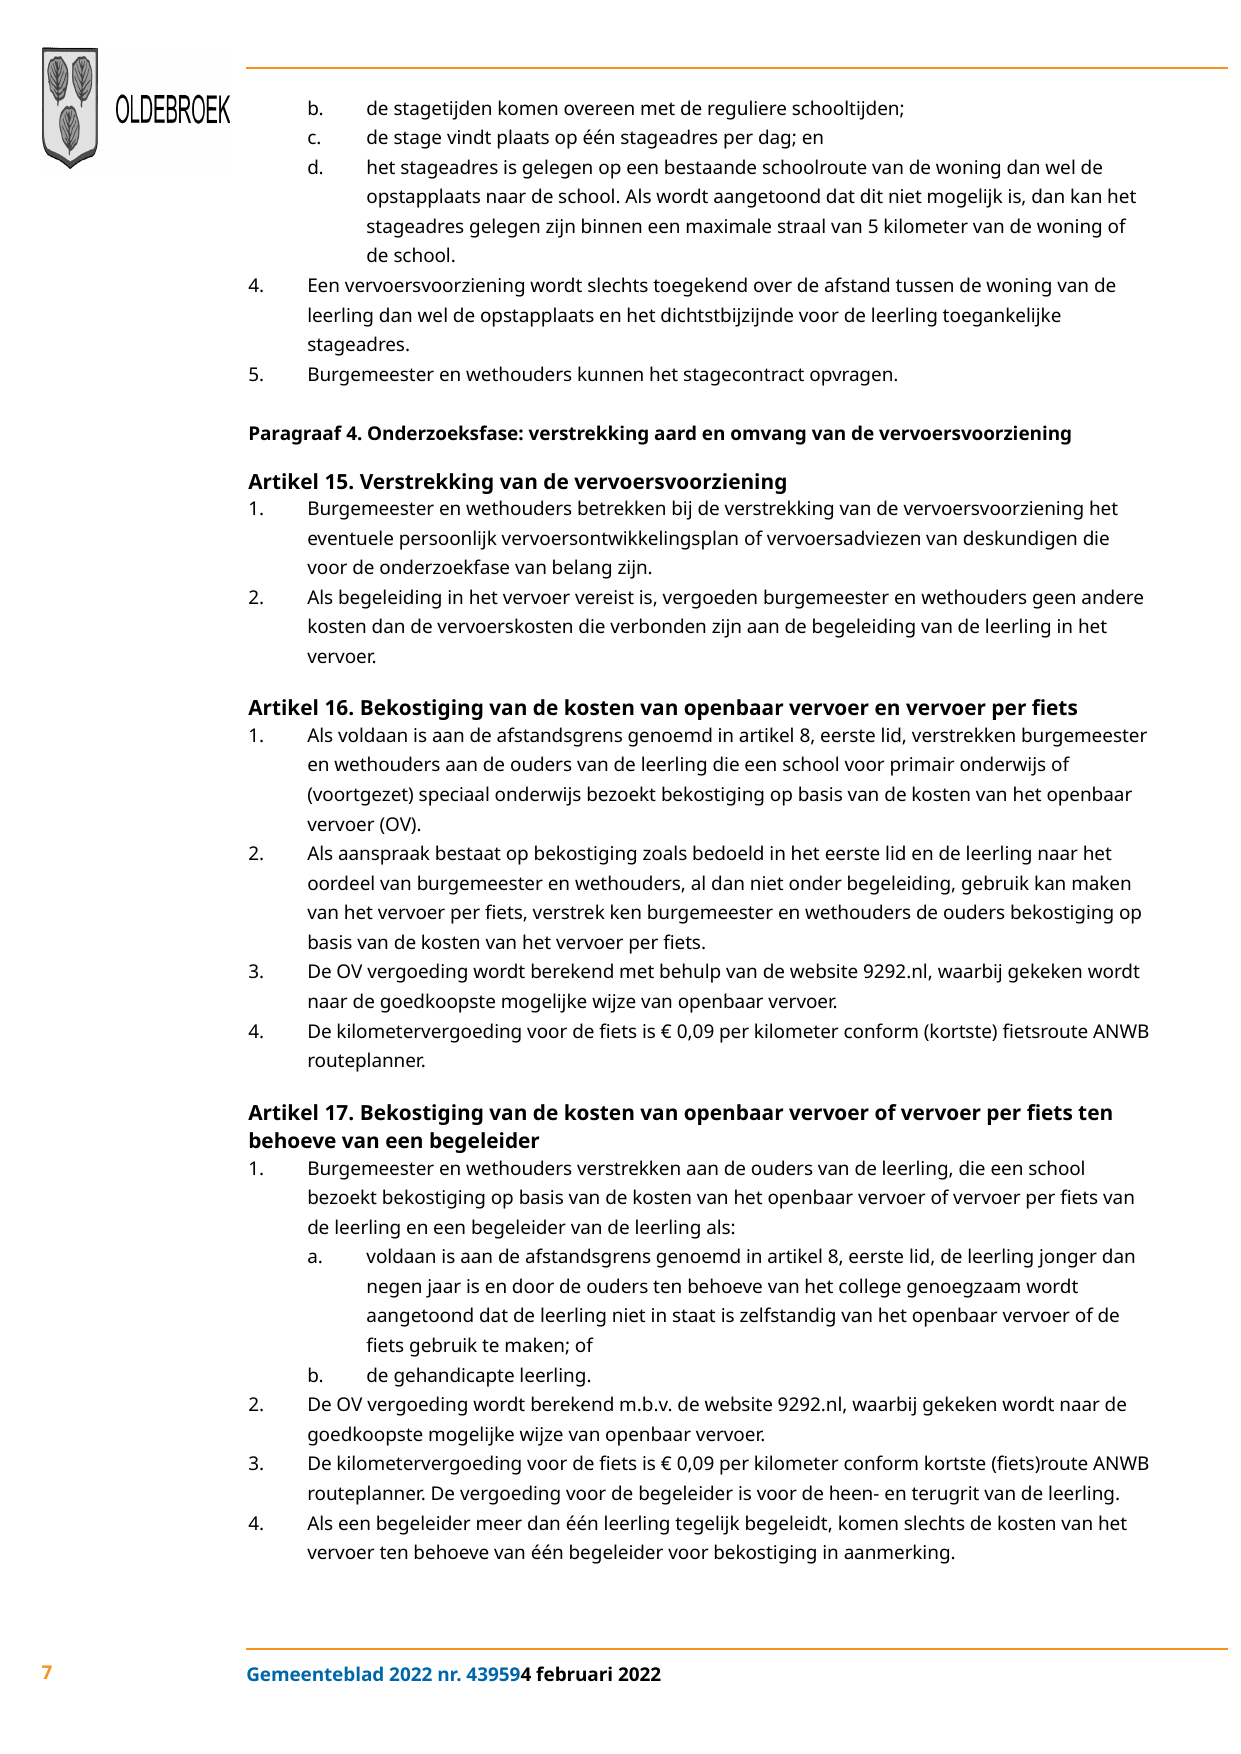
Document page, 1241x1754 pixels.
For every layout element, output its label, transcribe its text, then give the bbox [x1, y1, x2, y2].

list Burgemeester en wethouders kunnen het stagecontract opvragen. [248, 361, 1152, 387]
picture [41, 47, 231, 172]
list de gehandicapte leerling. [307, 1362, 1152, 1387]
list de stagetijden komen overeen met de reguliere schooltijden; [307, 95, 1152, 121]
list de stage vindt plaats op één stageadres per dag; en [307, 124, 1152, 150]
text Artikel 17. Bekostiging van de kosten van openbaar vervoer of vervoer per fiets ten behoeve van een begeleider [248, 1098, 1152, 1155]
list Als begeleiding in het vervoer vereist is, vergoeden burgemeester en wethouders geen andere kosten dan de vervoerskosten die verbonden zijn aan de begeleiding van de leerling in het vervoer. [248, 584, 1152, 669]
list Als een begeleider meer dan één leerling tegelijk begeleidt, komen slechts de kosten van het vervoer ten behoeve van één begeleider voor bekostiging in aanmerking. [248, 1510, 1152, 1565]
list De kilometervergoeding voor de fiets is € 0,09 per kilometer conform (kortste) fietsroute ANWB routeplanner. [248, 1018, 1152, 1073]
list voldaan is aan de afstandsgrens genoemd in artikel 8, eerste lid, de leerling jonger dan negen jaar is en door de ouders ten behoeve van het college genoegzaam wordt aangetoond dat de leerling niet in staat is zelfstandig van het openbaar vervoer of de fiets gebruik te maken; of [307, 1243, 1152, 1358]
list het stageadres is gelegen op een bestaande schoolroute van de woning dan wel de opstapplaats naar de school. Als wordt aangetoond dat dit niet mogelijk is, dan kan het stageadres gelegen zijn binnen een maximale straal van 5 kilometer van de woning of de school. [307, 154, 1152, 268]
text Artikel 15. Verstrekking van de vervoersvoorziening [248, 467, 1152, 495]
list Burgemeester en wethouders verstrekken aan de ouders van de leerling, die een school bezoekt bekostiging op basis van de kosten van het openbaar vervoer of vervoer per fiets van de leerling en een begeleider van de leerling als: [248, 1155, 1152, 1239]
list Burgemeester en wethouders betrekken bij de verstrekking van de vervoersvoorziening het eventuele persoonlijk vervoersontwikkelingsplan of vervoersadviezen van deskundigen die voor de onderzoekfase van belang zijn. [248, 495, 1152, 580]
text Paragraaf 4. Onderzoeksfase: verstrekking aard en omvang van de vervoersvoorziening [248, 420, 1152, 446]
list De kilometervergoeding voor de fiets is € 0,09 per kilometer conform kortste (fiets)route ANWB routeplanner. De vergoeding voor de begeleider is voor de heen- en terugrit van de leerling. [248, 1451, 1152, 1506]
list De OV vergoeding wordt berekend m.b.v. de website 9292.nl, waarbij gekeken wordt naar de goedkoopste mogelijke wijze van openbaar vervoer. [248, 1391, 1152, 1447]
list Als aanspraak bestaat op bekostiging zoals bedoeld in het eerste lid en de leerling naar het oordeel van burgemeester en wethouders, al dan niet onder begeleiding, gebruik kan maken van het vervoer per fiets, verstrek ken burgemeester en wethouders de ouders bekostiging op basis van de kosten van het vervoer per fiets. [248, 840, 1152, 955]
text Artikel 16. Bekostiging van de kosten van openbaar vervoer en vervoer per fiets [248, 693, 1152, 722]
list De OV vergoeding wordt berekend met behulp van de website 9292.nl, waarbij gekeken wordt naar de goedkoopste mogelijke wijze van openbaar vervoer. [248, 959, 1152, 1014]
list Een vervoersvoorziening wordt slechts toegekend over de afstand tussen de woning van de leerling dan wel de opstapplaats en het dichtstbijzijnde voor de leerling toegankelijke stageadres. [248, 272, 1152, 357]
list Als voldaan is aan de afstandsgrens genoemd in artikel 8, eerste lid, verstrekken burgemeester en wethouders aan de ouders van de leerling die een school voor primair onderwijs of (voortgezet) speciaal onderwijs bezoekt bekostiging op basis van de kosten van het openbaar vervoer (OV). [248, 722, 1152, 836]
